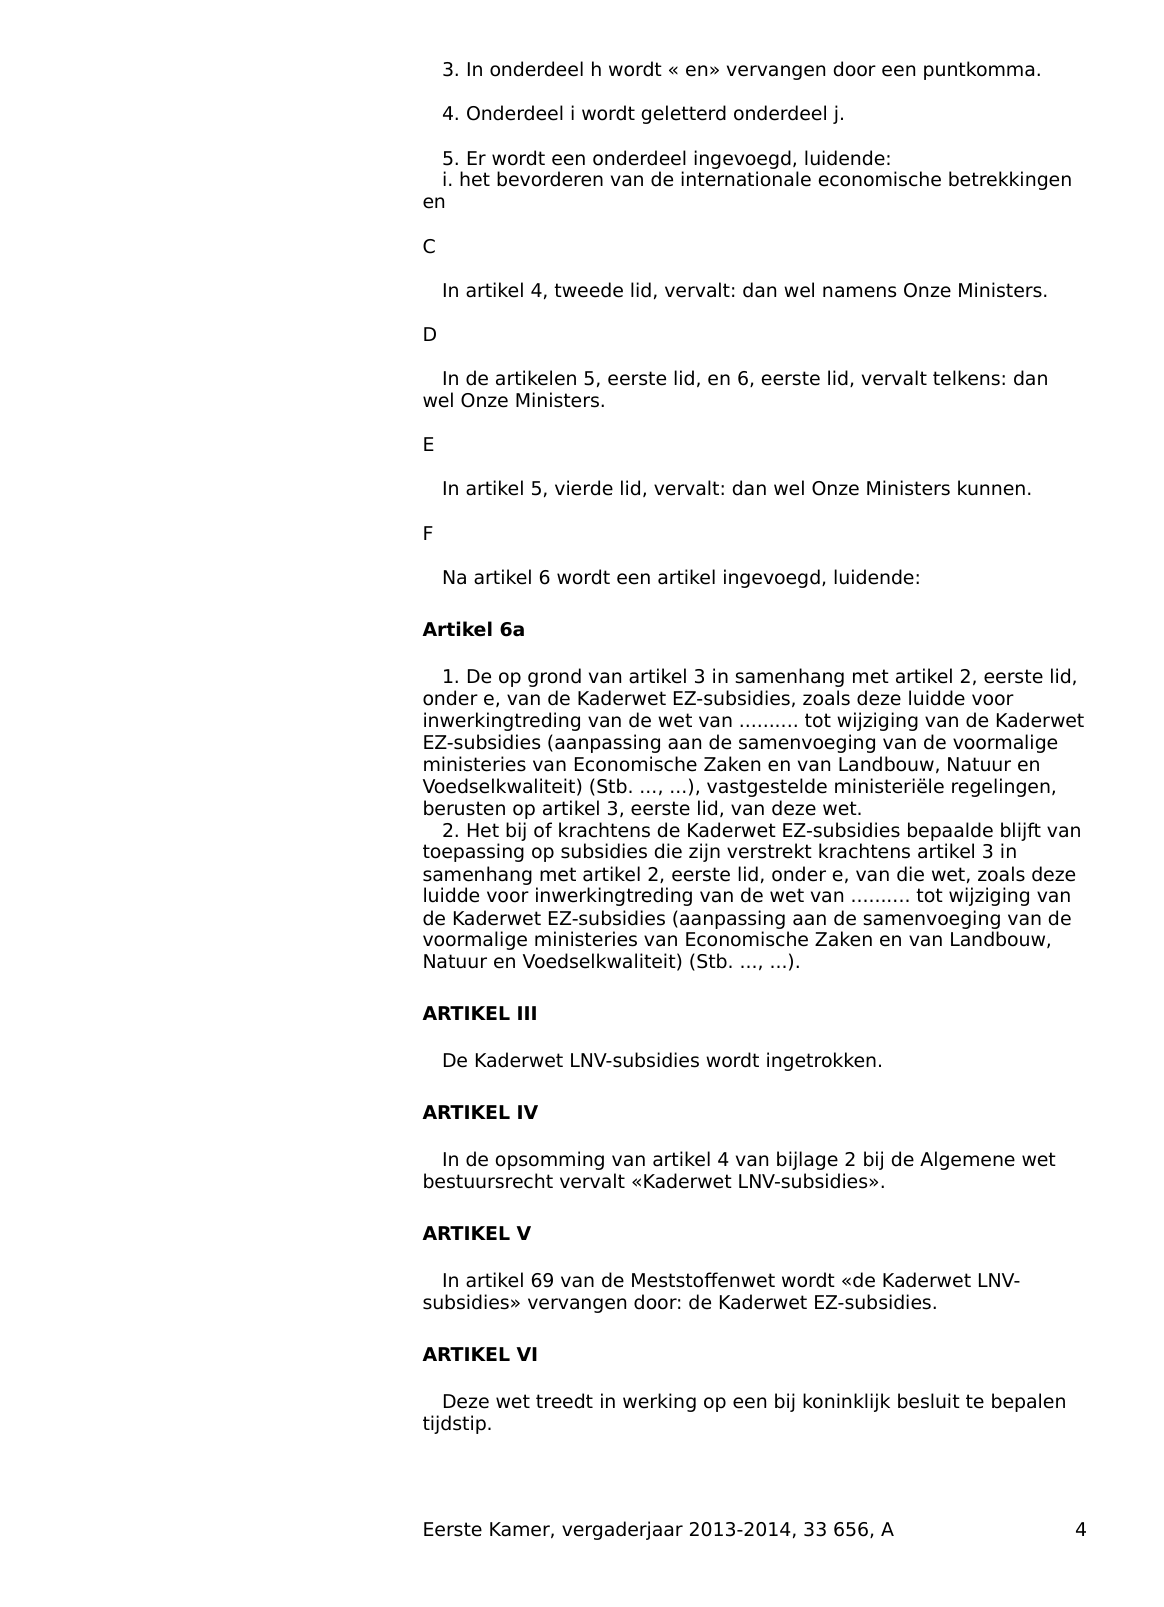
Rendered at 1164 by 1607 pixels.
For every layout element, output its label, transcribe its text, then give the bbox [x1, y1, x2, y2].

subtitle Artikel 6a [422, 619, 1087, 641]
text D [422, 324, 1087, 346]
text E [422, 434, 1087, 456]
text In de opsomming van artikel 4 van bijlage 2 bij de Algemene wet bestuursrecht vervalt «Kaderwet LNV-subsidies». [422, 1149, 1087, 1193]
text 4. Onderdeel i wordt geletterd onderdeel j. [422, 103, 1087, 125]
text Na artikel 6 wordt een artikel ingevoegd, luidende: [422, 567, 1087, 589]
text 1. De op grond van artikel 3 in samenhang met artikel 2, eerste lid, onder e, van de Kaderwet EZ-subsidies, zoals deze luidde voor inwerkingtreding van de wet van .......... tot wijziging van de Kaderwet EZ-subsidies (aanpassing aan de samenvoeging van de voormalige ministeries van Economische Zaken en van Landbouw, Natuur en Voedselkwaliteit) (Stb. ..., ...), vastgestelde ministeriële regelingen, berusten op artikel 3, eerste lid, van deze wet. [422, 666, 1087, 819]
subtitle ARTIKEL VI [422, 1344, 1087, 1366]
text 2. Het bij of krachtens de Kaderwet EZ-subsidies bepaalde blijft van toepassing op subsidies die zijn verstrekt krachtens artikel 3 in samenhang met artikel 2, eerste lid, onder e, van die wet, zoals deze luidde voor inwerkingtreding van de wet van .......... tot wijziging van de Kaderwet EZ-subsidies (aanpassing aan de samenvoeging van de voormalige ministeries van Economische Zaken en van Landbouw, Natuur en Voedselkwaliteit) (Stb. ..., ...). [422, 819, 1087, 973]
text i. het bevorderen van de internationale economische betrekkingen en [422, 169, 1087, 213]
text 5. Er wordt een onderdeel ingevoegd, luidende: [422, 147, 1087, 169]
text 3. In onderdeel h wordt « en» vervangen door een puntkomma. [422, 59, 1087, 81]
text In artikel 69 van de Meststoffenwet wordt «de Kaderwet LNV-subsidies» vervangen door: de Kaderwet EZ-subsidies. [422, 1270, 1087, 1314]
text F [422, 522, 1087, 544]
text C [422, 236, 1087, 257]
text Deze wet treedt in werking op een bij koninklijk besluit te bepalen tijdstip. [422, 1391, 1087, 1435]
text De Kaderwet LNV-subsidies wordt ingetrokken. [422, 1050, 1087, 1072]
text In artikel 4, tweede lid, vervalt: dan wel namens Onze Ministers. [422, 280, 1087, 302]
subtitle ARTIKEL IV [422, 1102, 1087, 1124]
text In artikel 5, vierde lid, vervalt: dan wel Onze Ministers kunnen. [422, 478, 1087, 500]
text In de artikelen 5, eerste lid, en 6, eerste lid, vervalt telkens: dan wel Onze Ministers. [422, 368, 1087, 412]
subtitle ARTIKEL III [422, 1003, 1087, 1025]
subtitle ARTIKEL V [422, 1223, 1087, 1245]
